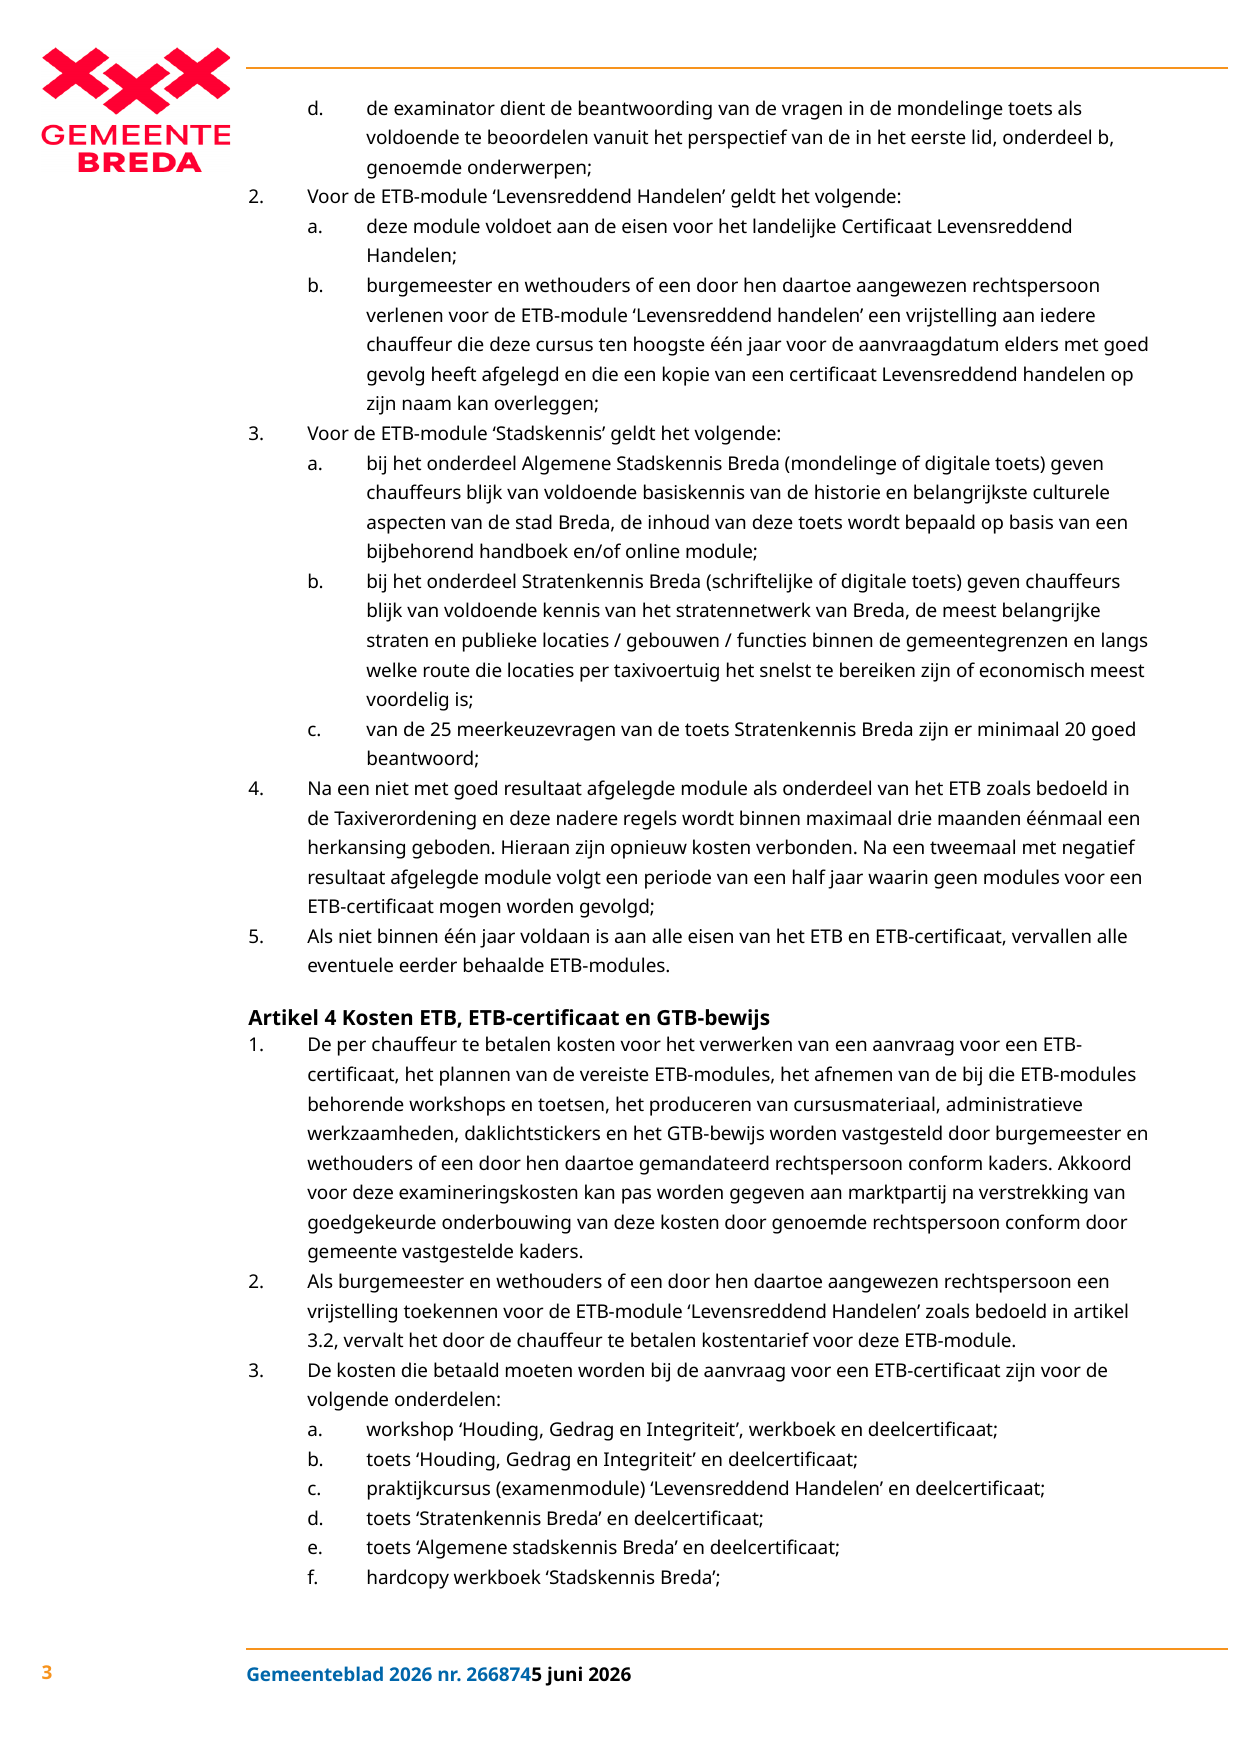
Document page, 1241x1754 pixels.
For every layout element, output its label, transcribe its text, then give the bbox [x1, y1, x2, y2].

picture [41, 47, 231, 172]
list toets ‘Stratenkennis Breda’ en deelcertificaat; [307, 1505, 1152, 1531]
list toets ‘Algemene stadskennis Breda’ en deelcertificaat; [307, 1534, 1152, 1560]
list burgemeester en wethouders of een door hen daartoe aangewezen rechtspersoon verlenen voor de ETB-module ‘Levensreddend handelen’ een vrijstelling aan iedere chauffeur die deze cursus ten hoogste één jaar voor de aanvraagdatum elders met goed gevolg heeft afgelegd en die een kopie van een certificaat Levensreddend handelen op zijn naam kan overleggen; [307, 272, 1152, 416]
list De kosten die betaald moeten worden bij de aanvraag voor een ETB-certificaat zijn voor de volgende onderdelen: [248, 1357, 1152, 1412]
list Voor de ETB-module ‘Stadskennis’ geldt het volgende: [248, 420, 1152, 446]
list De per chauffeur te betalen kosten voor het verwerken van een aanvraag voor een ETB-certificaat, het plannen van de vereiste ETB-modules, het afnemen van de bij die ETB-modules behorende workshops en toetsen, het produceren van cursusmateriaal, administratieve werkzaamheden, daklichtstickers en het GTB-bewijs worden vastgesteld door burgemeester en wethouders of een door hen daartoe gemandateerd rechtspersoon conform kaders. Akkoord voor deze examineringskosten kan pas worden gegeven aan marktpartij na verstrekking van goedgekeurde onderbouwing van deze kosten door genoemde rechtspersoon conform door gemeente vastgestelde kaders. [248, 1032, 1152, 1264]
list Voor de ETB-module ‘Levensreddend Handelen’ geldt het volgende: [248, 183, 1152, 209]
list bij het onderdeel Algemene Stadskennis Breda (mondelinge of digitale toets) geven chauffeurs blijk van voldoende basiskennis van de historie en belangrijkste culturele aspecten van de stad Breda, de inhoud van deze toets wordt bepaald op basis van een bijbehorend handboek en/of online module; [307, 450, 1152, 564]
list van de 25 meerkeuzevragen van de toets Stratenkennis Breda zijn er minimaal 20 goed beantwoord; [307, 716, 1152, 771]
list Als niet binnen één jaar voldaan is aan alle eisen van het ETB en ETB-certificaat, vervallen alle eventuele eerder behaalde ETB-modules. [248, 923, 1152, 978]
list deze module voldoet aan de eisen voor het landelijke Certificaat Levensreddend Handelen; [307, 213, 1152, 268]
text Artikel 4 Kosten ETB, ETB-certificaat en GTB-bewijs [248, 1003, 1152, 1032]
list praktijkcursus (examenmodule) ‘Levensreddend Handelen’ en deelcertificaat; [307, 1475, 1152, 1501]
list de examinator dient de beantwoording van de vragen in de mondelinge toets als voldoende te beoordelen vanuit het perspectief van de in het eerste lid, onderdeel b, genoemde onderwerpen; [307, 95, 1152, 180]
list toets ‘Houding, Gedrag en Integriteit’ en deelcertificaat; [307, 1446, 1152, 1471]
list Als burgemeester en wethouders of een door hen daartoe aangewezen rechtspersoon een vrijstelling toekennen voor de ETB-module ‘Levensreddend Handelen’ zoals bedoeld in artikel 3.2, vervalt het door de chauffeur te betalen kostentarief voor deze ETB-module. [248, 1268, 1152, 1353]
list Na een niet met goed resultaat afgelegde module als onderdeel van het ETB zoals bedoeld in de Taxiverordening en deze nadere regels wordt binnen maximaal drie maanden éénmaal een herkansing geboden. Hieraan zijn opnieuw kosten verbonden. Na een tweemaal met negatief resultaat afgelegde module volgt een periode van een half jaar waarin geen modules voor een ETB-certificaat mogen worden gevolgd; [248, 775, 1152, 919]
list hardcopy werkboek ‘Stadskennis Breda’; [307, 1564, 1152, 1590]
list workshop ‘Houding, Gedrag en Integriteit’, werkboek en deelcertificaat; [307, 1416, 1152, 1442]
list bij het onderdeel Stratenkennis Breda (schriftelijke of digitale toets) geven chauffeurs blijk van voldoende kennis van het stratennetwerk van Breda, de meest belangrijke straten en publieke locaties / gebouwen / functies binnen de gemeentegrenzen en langs welke route die locaties per taxivoertuig het snelst te bereiken zijn of economisch meest voordelig is; [307, 568, 1152, 712]
